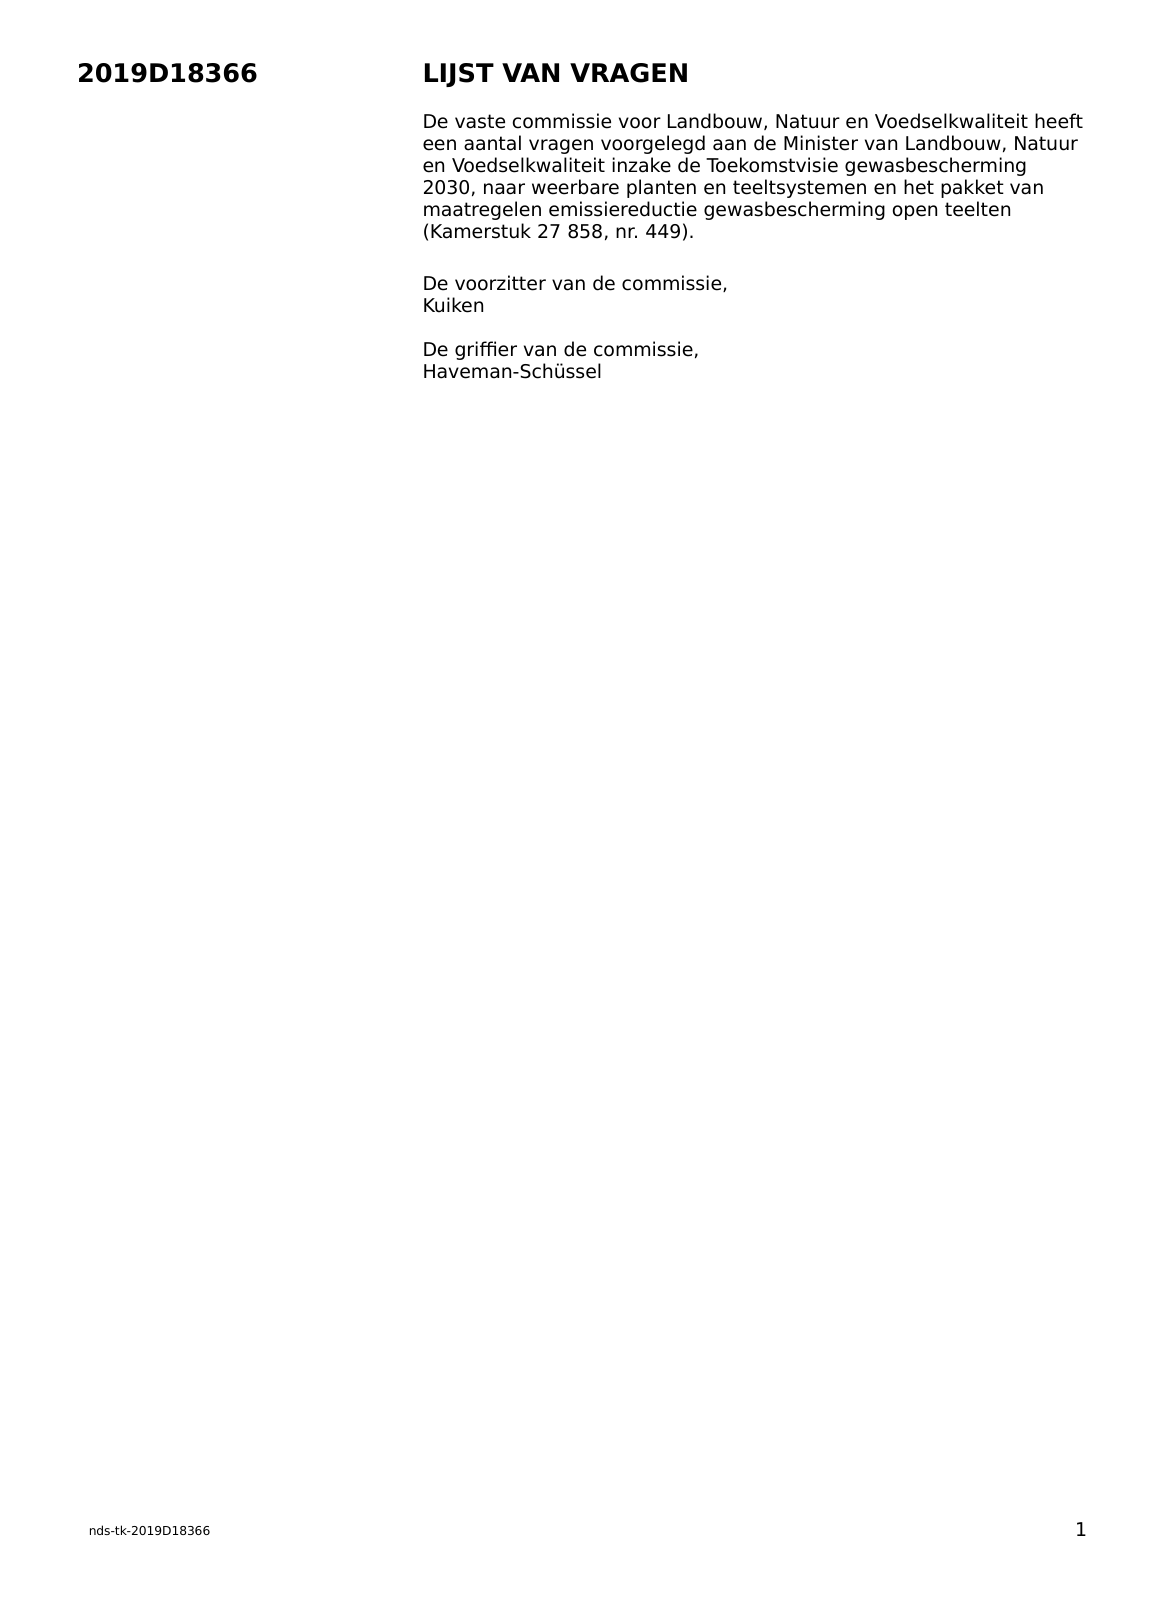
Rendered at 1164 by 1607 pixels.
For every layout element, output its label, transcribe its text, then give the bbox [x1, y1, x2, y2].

text 2019D18366 LIJST VAN VRAGEN [77, 59, 1087, 89]
text nds-tk-2019D18366 [88, 1524, 323, 1538]
text De voorzitter van de commissie, Kuiken [422, 273, 1087, 317]
text De griffier van de commissie, Haveman-Schüssel [422, 339, 1087, 383]
text De vaste commissie voor Landbouw, Natuur en Voedselkwaliteit heeft een aantal vragen voorgelegd aan de Minister van Landbouw, Natuur en Voedselkwaliteit inzake de Toekomstvisie gewasbescherming 2030, naar weerbare planten en teeltsystemen en het pakket van maatregelen emissiereductie gewasbescherming open teelten (Kamerstuk 27 858, nr. 449). [422, 111, 1087, 243]
